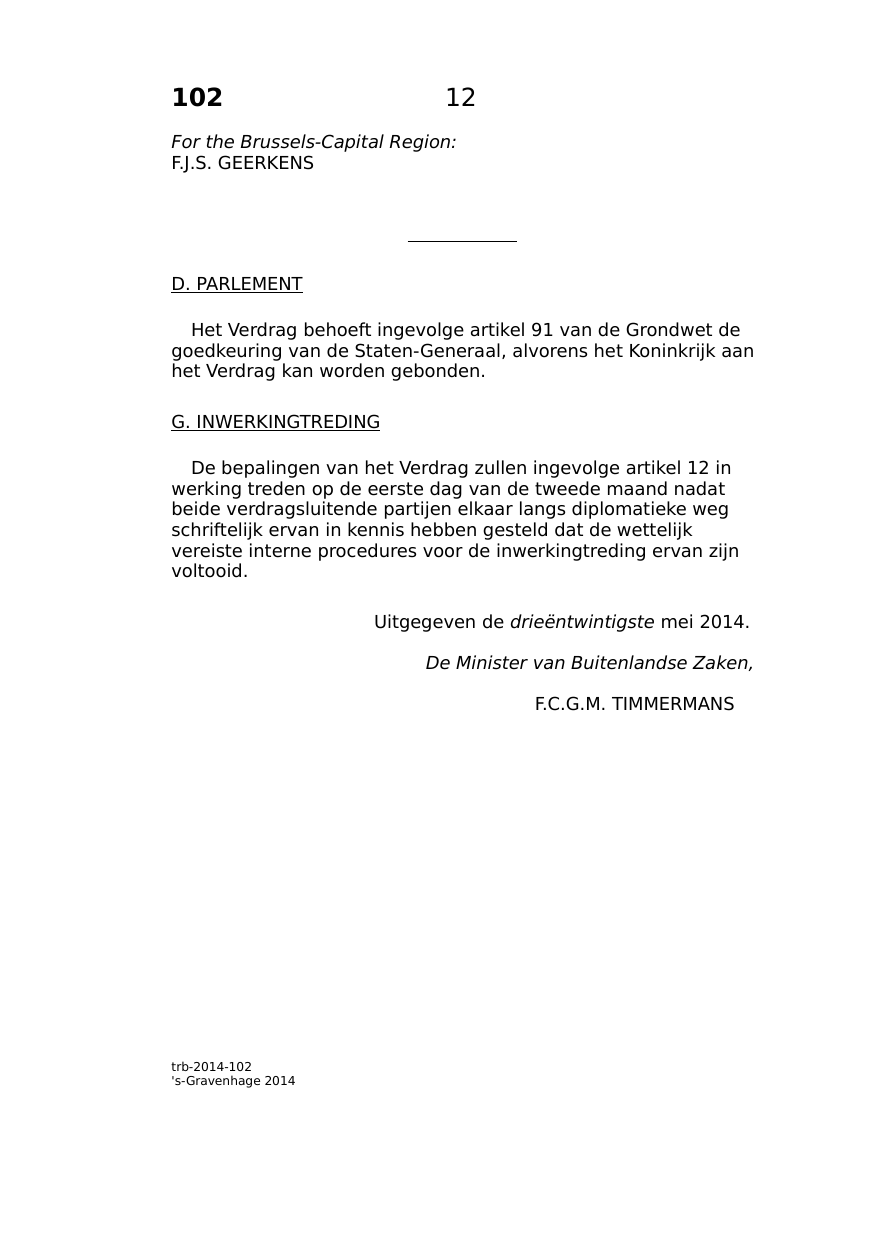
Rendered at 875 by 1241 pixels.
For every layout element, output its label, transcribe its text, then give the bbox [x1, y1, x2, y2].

subtitle D. PARLEMENT [171, 274, 756, 295]
text De bepalingen van het Verdrag zullen ingevolge artikel 12 in werking treden op de eerste dag van de tweede maand nadat beide verdragsluitende partijen elkaar langs diplomatieke weg schriftelijk ervan in kennis hebben gesteld dat de wettelijk vereiste interne procedures voor de inwerkingtreding ervan zijn voltooid. [171, 458, 756, 582]
text Uitgegeven de drieëntwintigste mei 2014. [171, 612, 756, 633]
text De Minister van Buitenlandse Zaken, F.C.G.M. TIMMERMANS [171, 653, 756, 715]
text trb-2014-102 [171, 1060, 405, 1074]
text For the Brussels-Capital Region: F.J.S. GEERKENS [171, 132, 756, 173]
text Het Verdrag behoeft ingevolge artikel 91 van de Grondwet de goedkeuring van de Staten-Generaal, alvorens het Koninkrijk aan het Verdrag kan worden gebonden. [171, 320, 756, 382]
text 's-Gravenhage 2014 [171, 1074, 405, 1088]
subtitle G. INWERKINGTREDING [171, 412, 756, 433]
